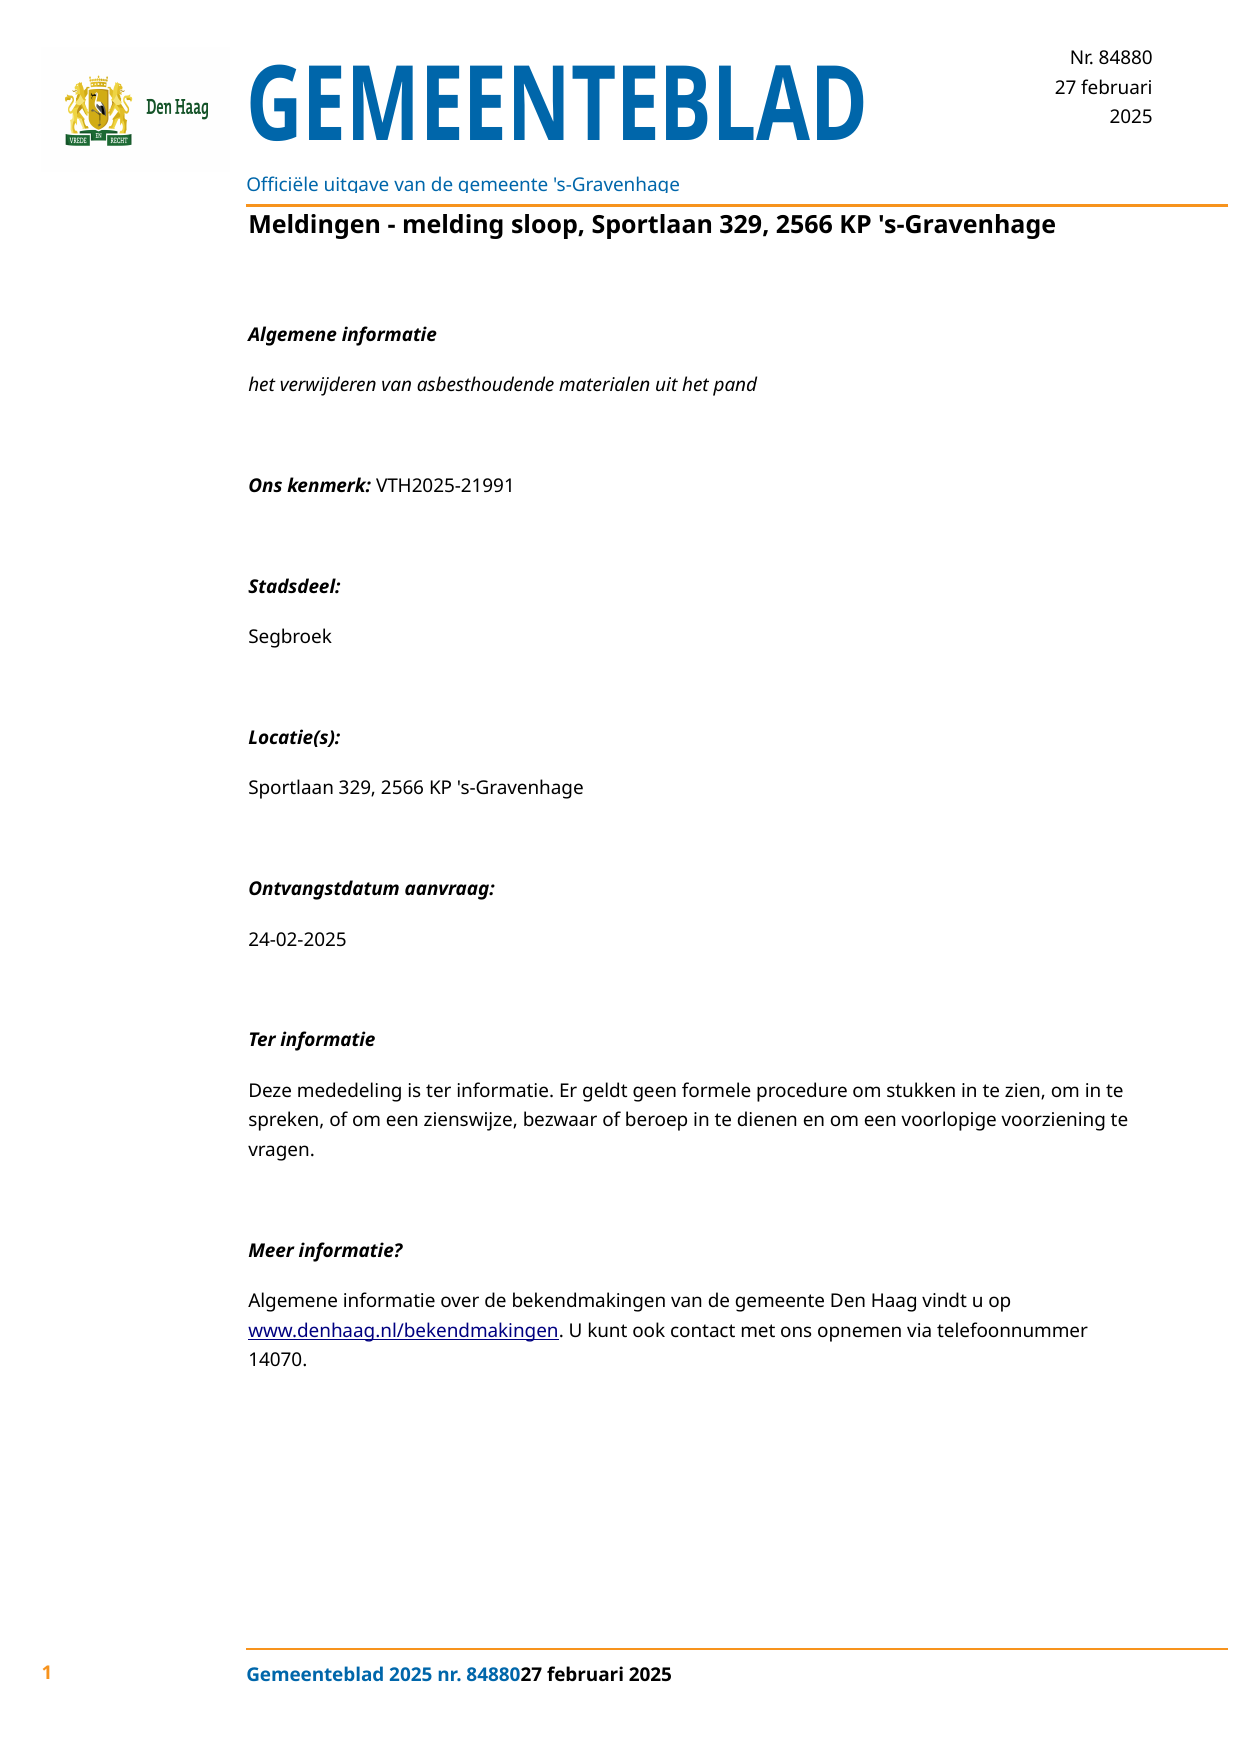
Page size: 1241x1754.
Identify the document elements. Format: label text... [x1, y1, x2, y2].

text Sportlaan 329, 2566 KP 's-Gravenhage [248, 774, 1152, 800]
text Ontvangstdatum aanvraag: [248, 875, 1152, 901]
text Ons kenmerk: VTH2025-21991 [248, 472, 1152, 498]
text het verwijderen van asbesthoudende materialen uit het pand [248, 371, 1152, 397]
picture [41, 47, 231, 172]
text Ter informatie [248, 1027, 1152, 1052]
text Meer informatie? [248, 1237, 1152, 1263]
text Segbroek [248, 623, 1152, 649]
text Algemene informatie [248, 321, 1152, 346]
text Deze mededeling is ter informatie. Er geldt geen formele procedure om stukken in te zien, om in te spreken, of om een zienswijze, bezwaar of beroep in te dienen en om een voorlopige voorziening te vragen. [248, 1077, 1152, 1162]
text 24-02-2025 [248, 926, 1152, 951]
text Meldingen - melding sloop, Sportlaan 329, 2566 KP 's-Gravenhage [248, 207, 1152, 241]
text Locatie(s): [248, 724, 1152, 750]
text Algemene informatie over de bekendmakingen van de gemeente Den Haag vindt u op www.denhaag.nl/bekendmakingen. U kunt ook contact met ons opnemen via telefoonnummer 14070. [248, 1287, 1152, 1372]
text Stadsdeel: [248, 573, 1152, 598]
